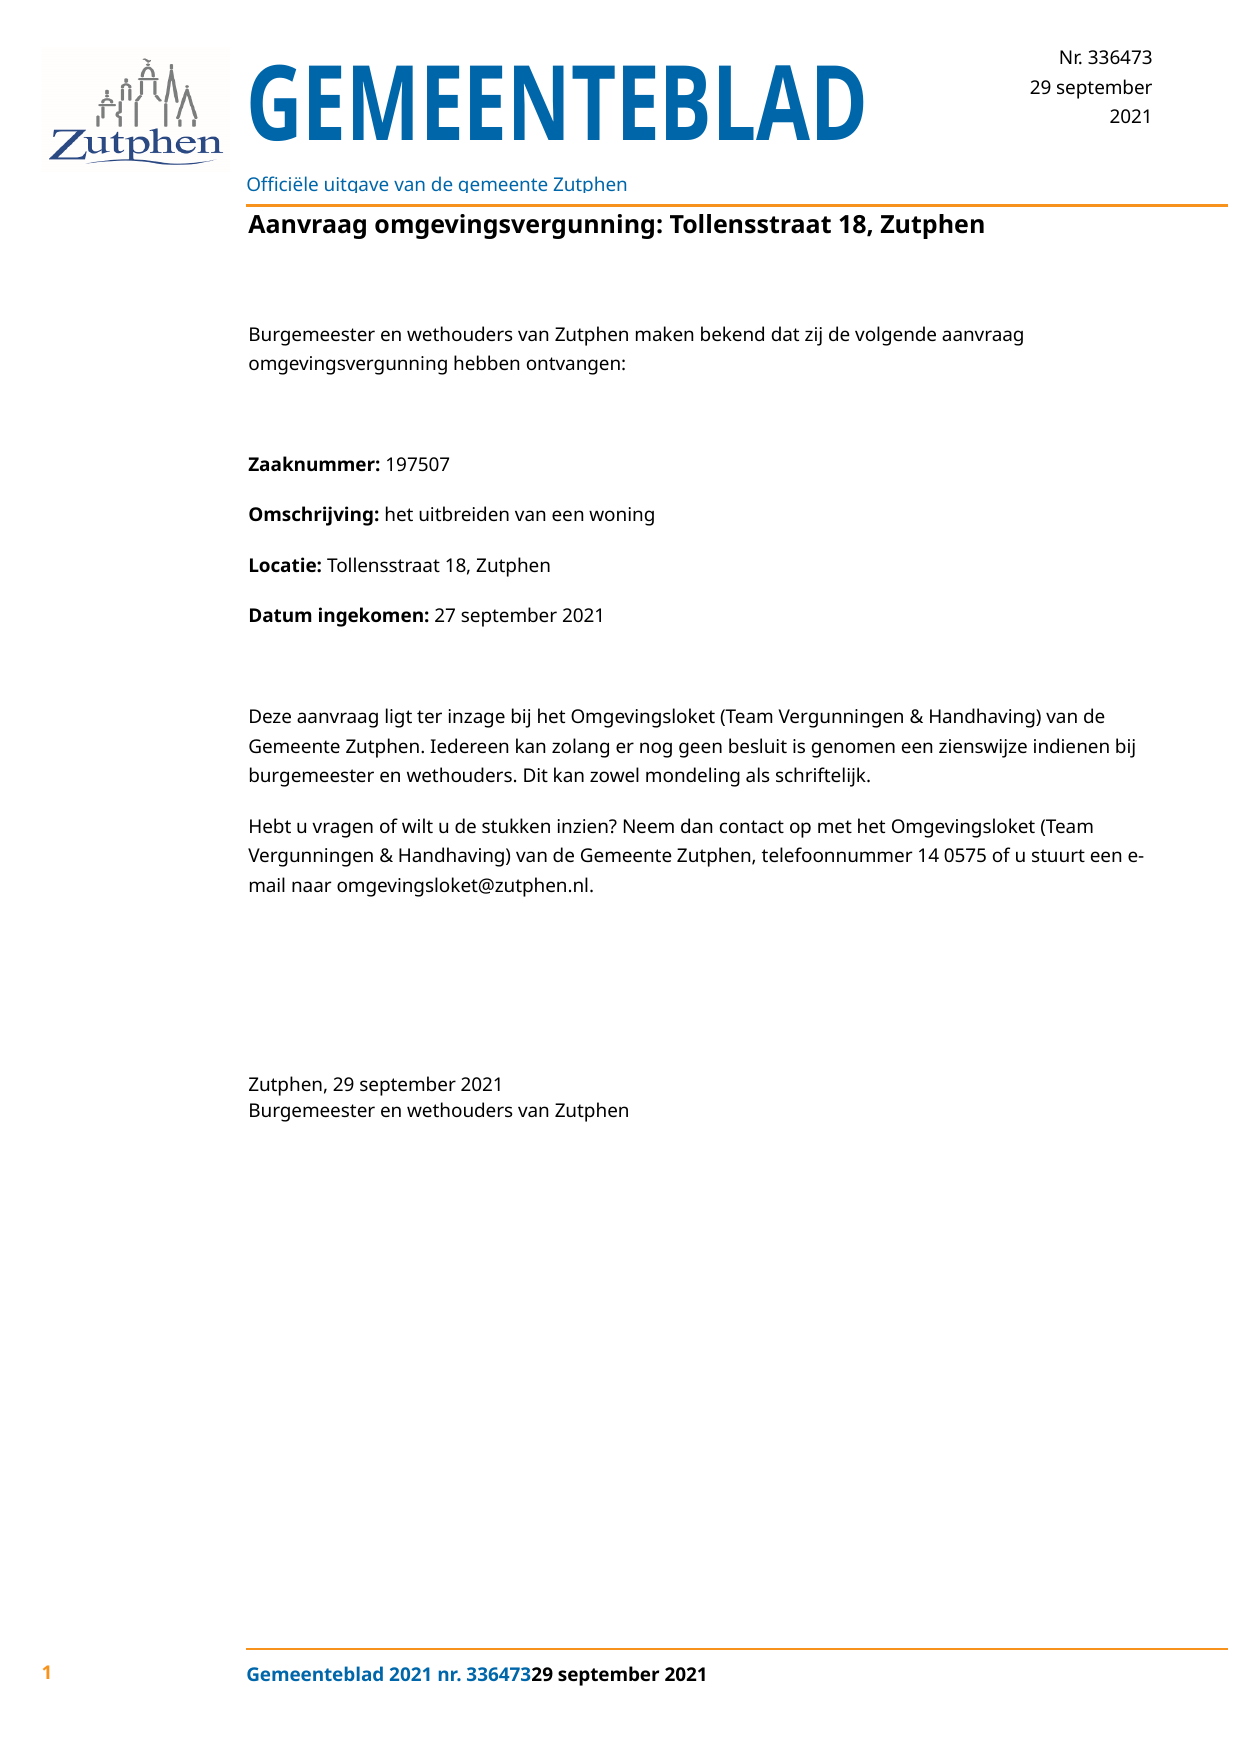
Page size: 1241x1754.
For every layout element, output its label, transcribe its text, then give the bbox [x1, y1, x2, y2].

text Zaaknummer: 197507 [248, 451, 1152, 477]
picture [41, 47, 231, 172]
text Locatie: Tollensstraat 18, Zutphen [248, 552, 1152, 578]
text Omschrijving: het uitbreiden van een woning [248, 502, 1152, 527]
text Zutphen, 29 september 2021 [248, 1071, 1152, 1097]
text Burgemeester en wethouders van Zutphen [248, 1097, 1152, 1122]
text Aanvraag omgevingsvergunning: Tollensstraat 18, Zutphen [248, 207, 1152, 241]
text Deze aanvraag ligt ter inzage bij het Omgevingsloket (Team Vergunningen & Handhaving) van de Gemeente Zutphen. Iedereen kan zolang er nog geen besluit is genomen een zienswijze indienen bij burgemeester en wethouders. Dit kan zowel mondeling als schriftelijk. [248, 703, 1152, 788]
text Burgemeester en wethouders van Zutphen maken bekend dat zij de volgende aanvraag omgevingsvergunning hebben ontvangen: [248, 321, 1152, 376]
text Hebt u vragen of wilt u de stukken inzien? Neem dan contact op met het Omgevingsloket (Team Vergunningen & Handhaving) van de Gemeente Zutphen, telefoonnummer 14 0575 of u stuurt een e-mail naar omgevingsloket@zutphen.nl. [248, 813, 1152, 898]
text Datum ingekomen: 27 september 2021 [248, 602, 1152, 628]
